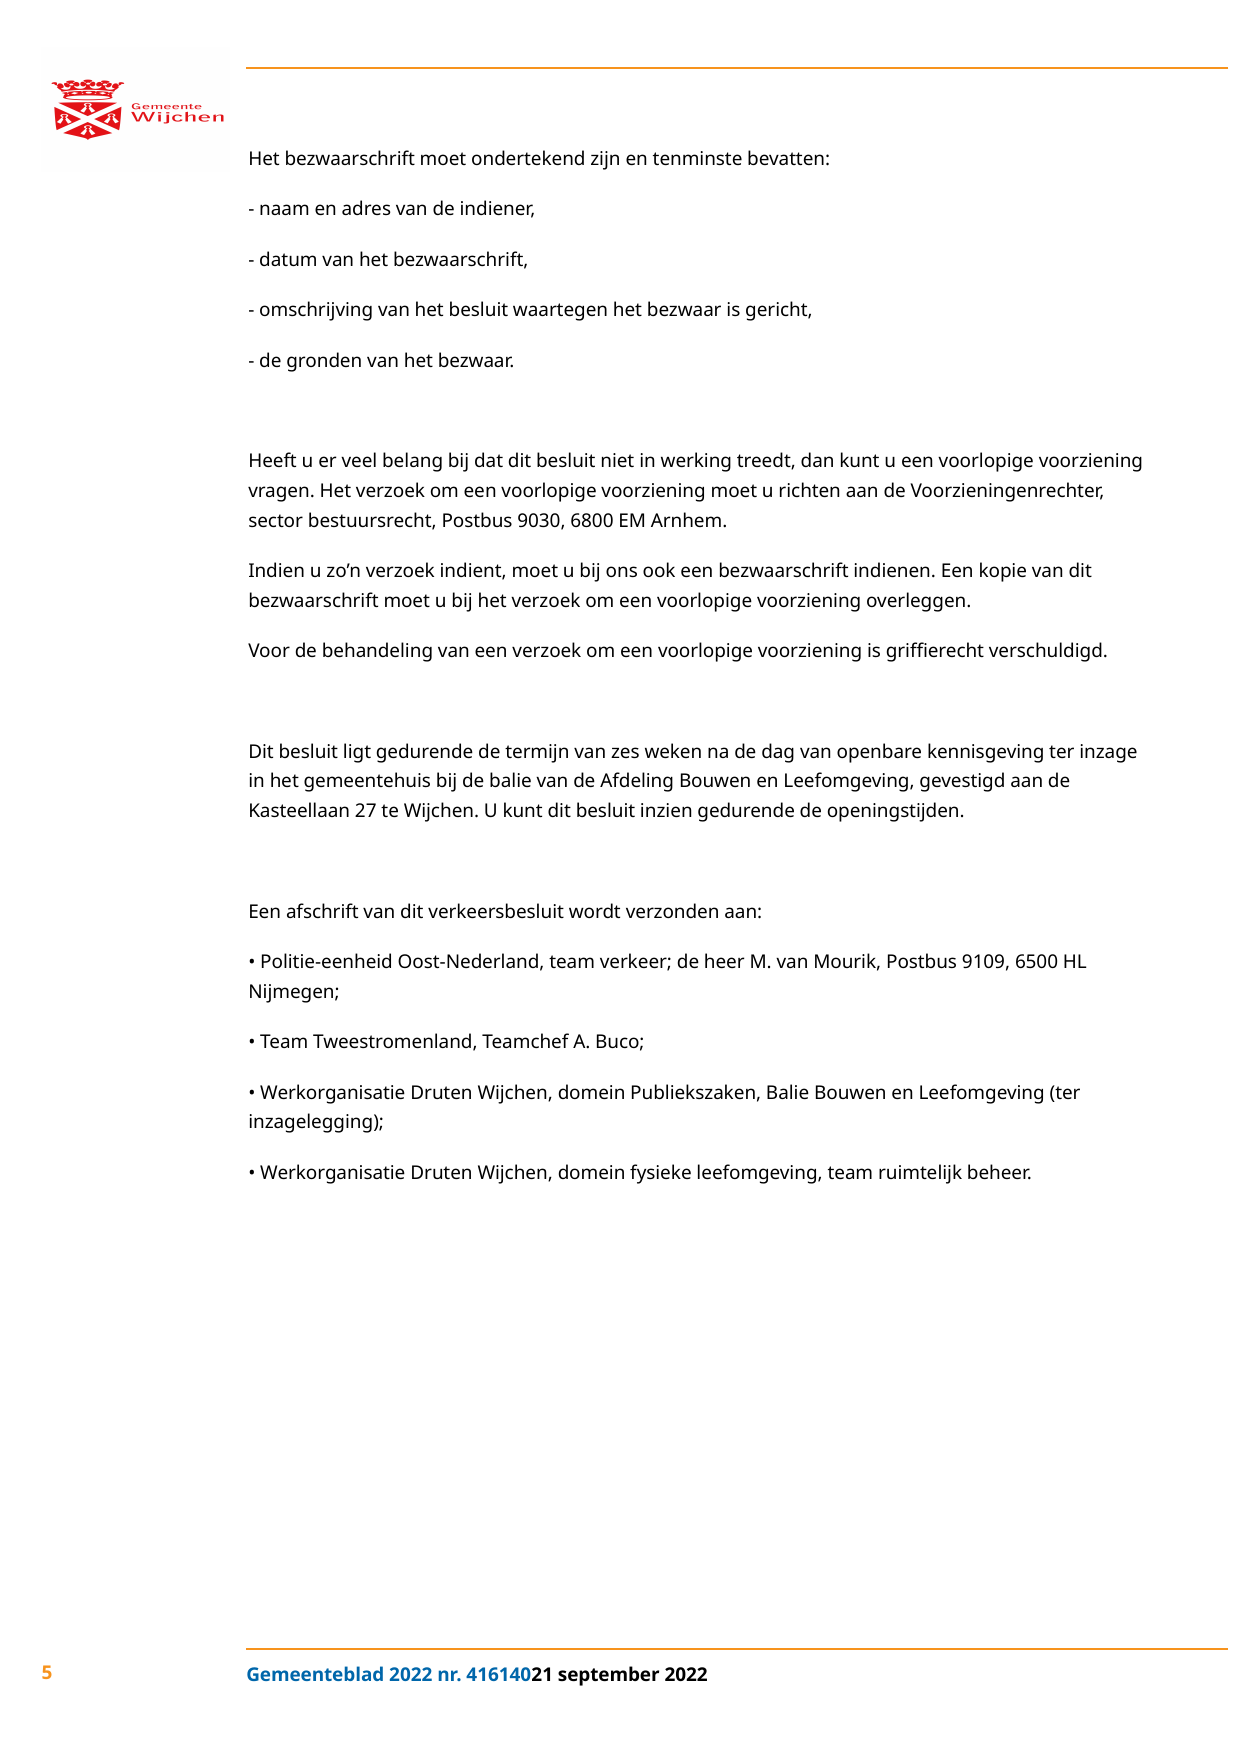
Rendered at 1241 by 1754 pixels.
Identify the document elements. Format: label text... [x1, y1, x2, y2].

picture [41, 47, 231, 172]
text Dit besluit ligt gedurende de termijn van zes weken na de dag van openbare kennisgeving ter inzage in het gemeentehuis bij de balie van de Afdeling Bouwen en Leefomgeving, gevestigd aan de Kasteellaan 27 te Wijchen. U kunt dit besluit inzien gedurende de openingstijden. [248, 738, 1152, 823]
text Voor de behandeling van een verzoek om een voorlopige voorziening is griffierecht verschuldigd. [248, 637, 1152, 663]
text • Team Tweestromenland, Teamchef A. Buco; [248, 1028, 1152, 1054]
text • Politie-eenheid Oost-Nederland, team verkeer; de heer M. van Mourik, Postbus 9109, 6500 HL Nijmegen; [248, 948, 1152, 1004]
text - datum van het bezwaarschrift, [248, 246, 1152, 272]
text • Werkorganisatie Druten Wijchen, domein fysieke leefomgeving, team ruimtelijk beheer. [248, 1159, 1152, 1185]
text - de gronden van het bezwaar. [248, 347, 1152, 373]
text Een afschrift van dit verkeersbesluit wordt verzonden aan: [248, 898, 1152, 924]
text - omschrijving van het besluit waartegen het bezwaar is gericht, [248, 296, 1152, 322]
text - naam en adres van de indiener, [248, 196, 1152, 221]
text Heeft u er veel belang bij dat dit besluit niet in werking treedt, dan kunt u een voorlopige voorziening vragen. Het verzoek om een voorlopige voorziening moet u richten aan de Voorzieningenrechter, sector bestuursrecht, Postbus 9030, 6800 EM Arnhem. [248, 448, 1152, 533]
text Het bezwaarschrift moet ondertekend zijn en tenminste bevatten: [248, 145, 1152, 171]
text Indien u zo’n verzoek indient, moet u bij ons ook een bezwaarschrift indienen. Een kopie van dit bezwaarschrift moet u bij het verzoek om een voorlopige voorziening overleggen. [248, 557, 1152, 613]
text • Werkorganisatie Druten Wijchen, domein Publiekszaken, Balie Bouwen en Leefomgeving (ter inzagelegging); [248, 1079, 1152, 1134]
